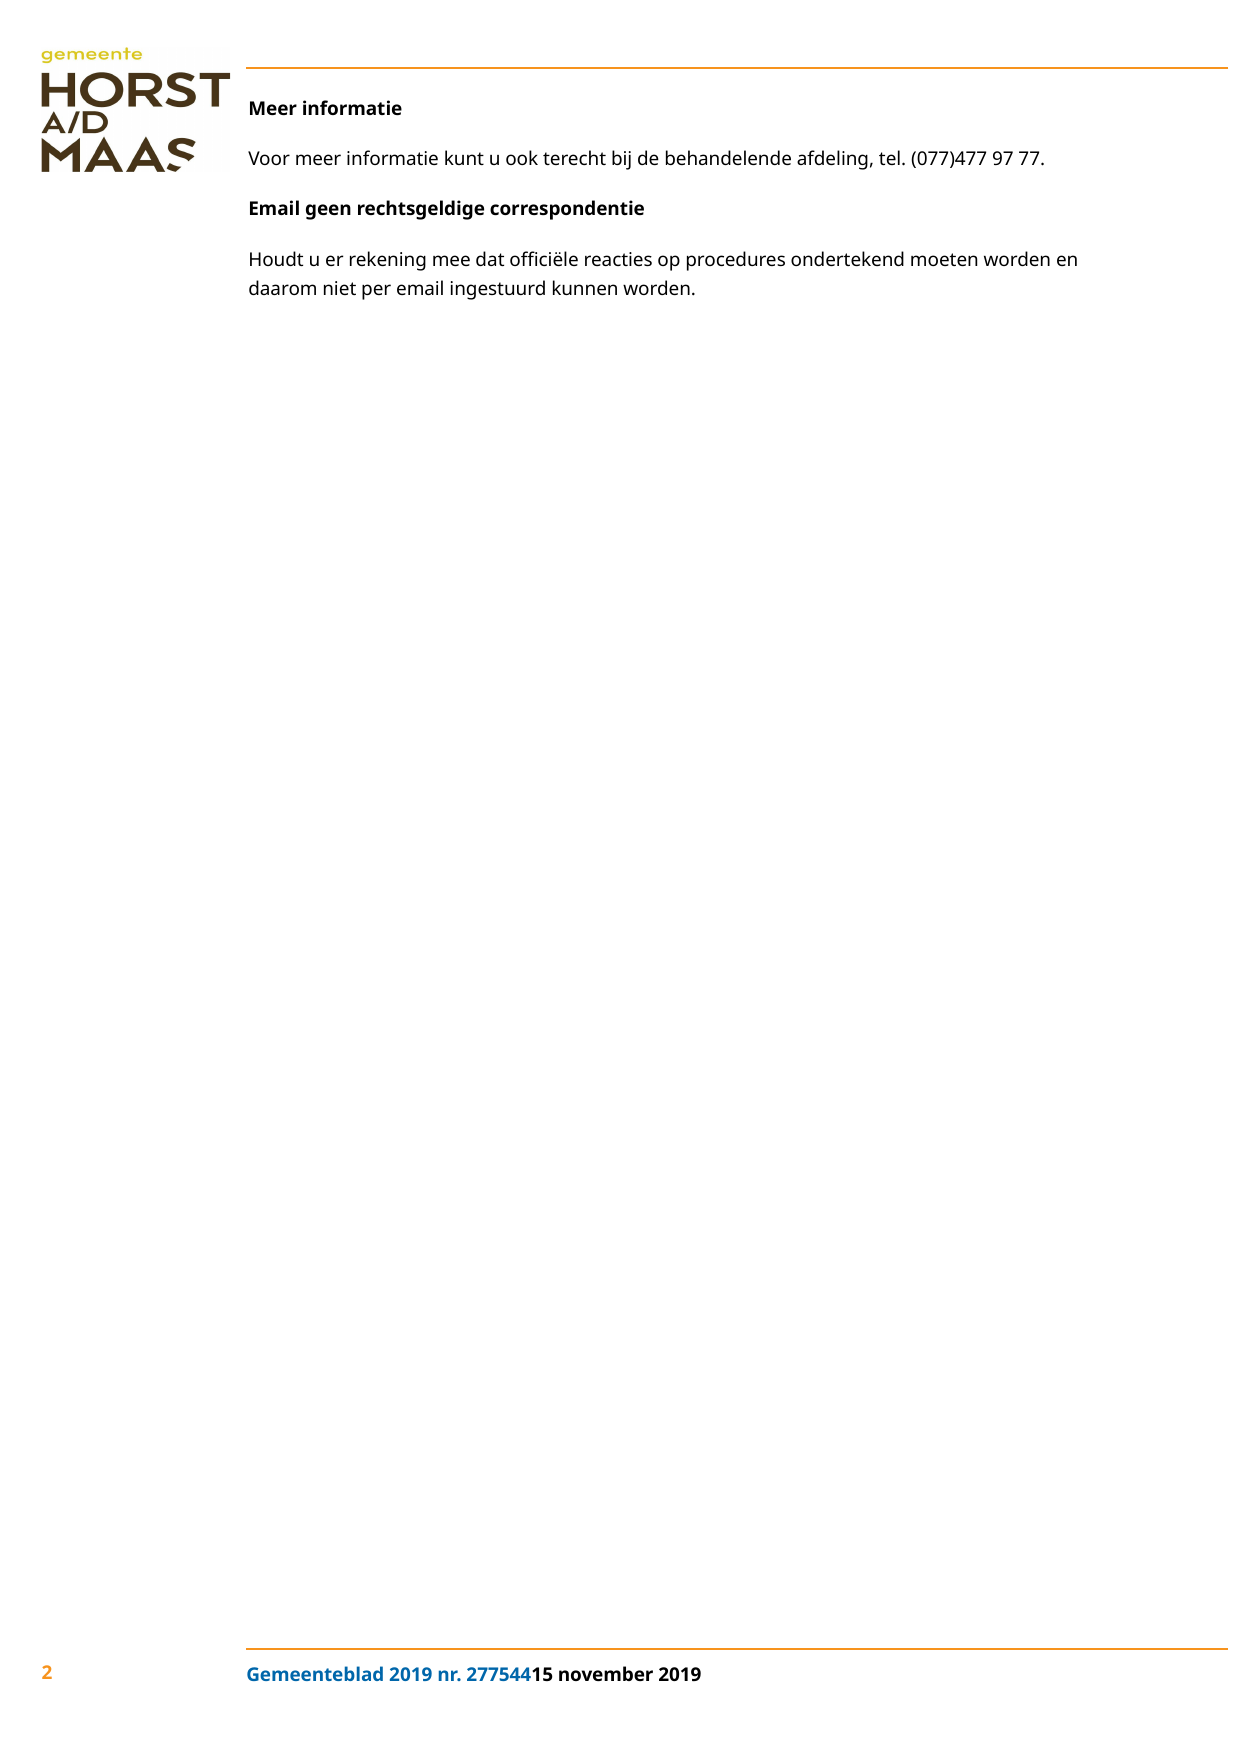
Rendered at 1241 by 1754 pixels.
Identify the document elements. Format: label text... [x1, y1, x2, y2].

text Houdt u er rekening mee dat officiële reacties op procedures ondertekend moeten worden en daarom niet per email ingestuurd kunnen worden. [248, 246, 1152, 301]
text Voor meer informatie kunt u ook terecht bij de behandelende afdeling, tel. (077)477 97 77. [248, 145, 1152, 171]
text Email geen rechtsgeldige correspondentie [248, 196, 1152, 221]
text Meer informatie [248, 95, 1152, 121]
picture [41, 47, 231, 172]
